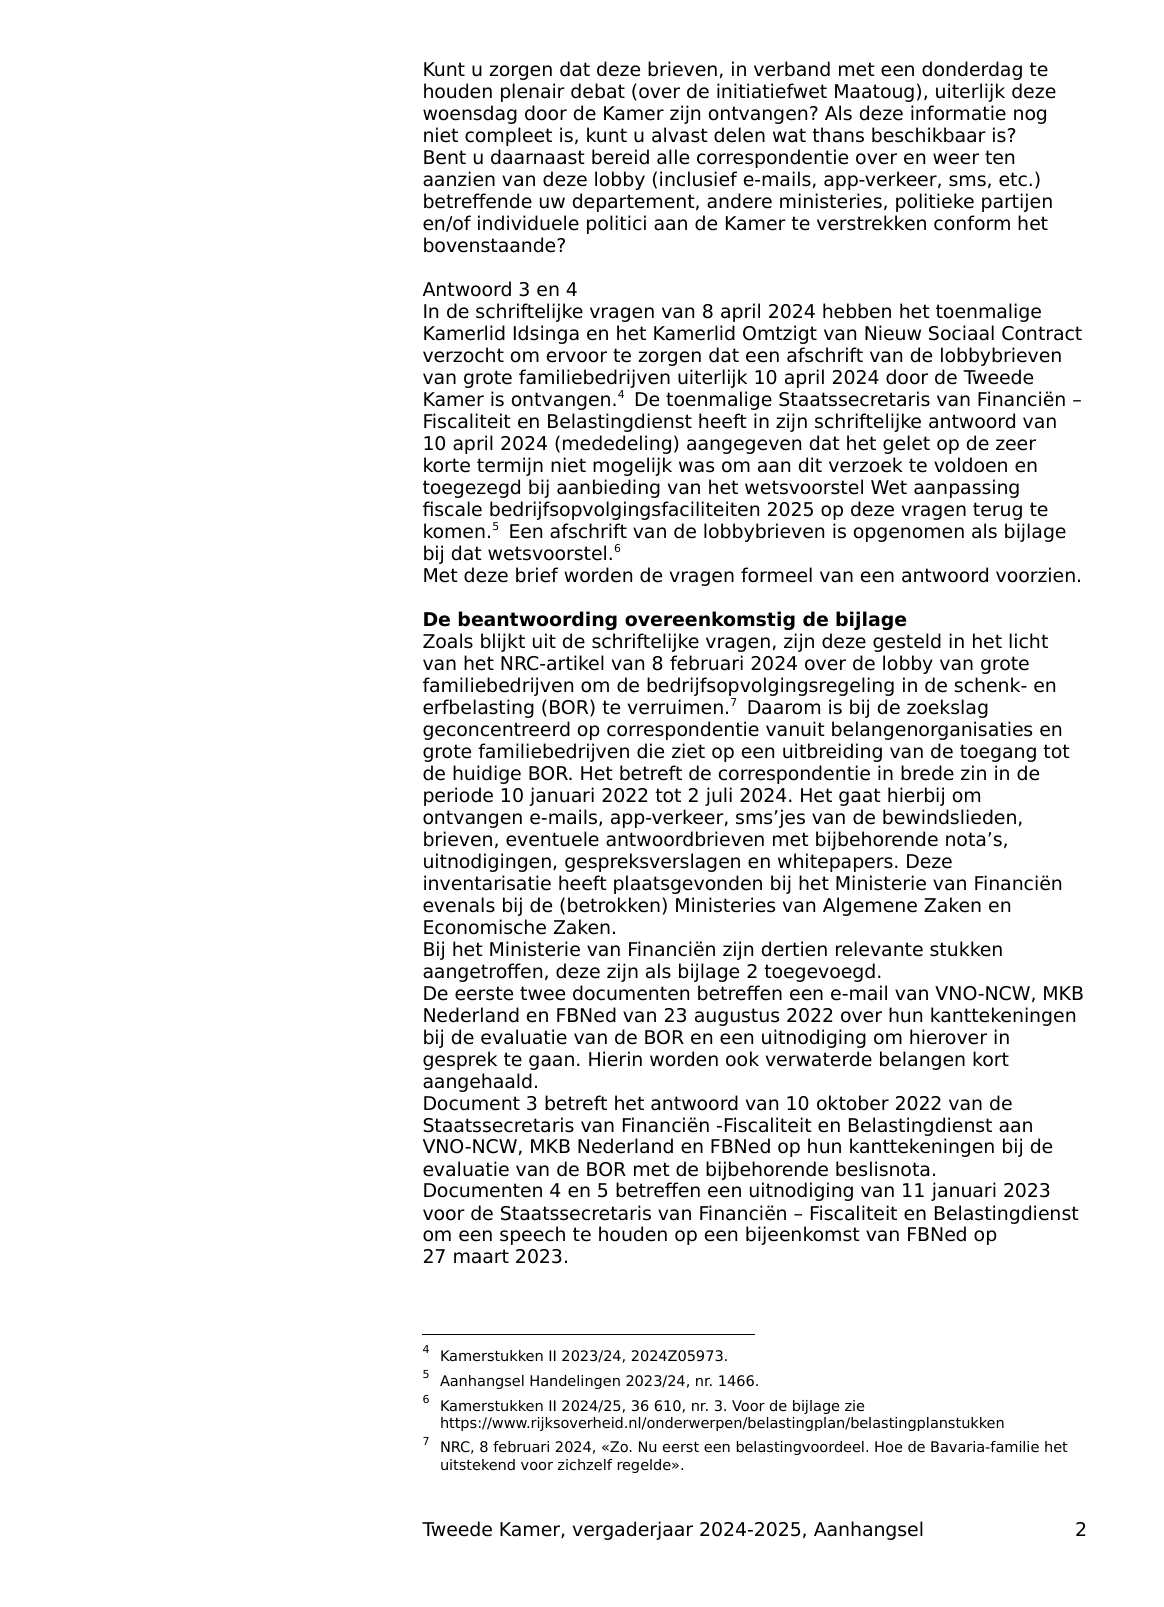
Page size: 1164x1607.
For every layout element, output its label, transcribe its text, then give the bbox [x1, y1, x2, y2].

text Antwoord 3 en 4 [422, 279, 1087, 301]
text Zoals blijkt uit de schriftelijke vragen, zijn deze gesteld in het licht van het NRC-artikel van 8 februari 2024 over de lobby van grote familiebedrijven om de bedrijfsopvolgingsregeling in de schenk- en erfbelasting (BOR) te verruimen. Daarom is bij de zoekslag geconcentreerd op correspondentie vanuit belangenorganisaties en grote familiebedrijven die ziet op een uitbreiding van de toegang tot de huidige BOR. Het betreft de correspondentie in brede zin in de periode 10 januari 2022 tot 2 juli 2024. Het gaat hierbij om ontvangen e-mails, app-verkeer, sms’jes van de bewindslieden, brieven, eventuele antwoordbrieven met bijbehorende nota’s, uitnodigingen, gespreksverslagen en whitepapers. Deze inventarisatie heeft plaatsgevonden bij het Ministerie van Financiën evenals bij de (betrokken) Ministeries van Algemene Zaken en Economische Zaken. [422, 631, 1087, 939]
text Bij het Ministerie van Financiën zijn dertien relevante stukken aangetroffen, deze zijn als bijlage 2 toegevoegd. [422, 939, 1087, 983]
text De eerste twee documenten betreffen een e-mail van VNO-NCW, MKB Nederland en FBNed van 23 augustus 2022 over hun kanttekeningen bij de evaluatie van de BOR en een uitnodiging om hierover in gesprek te gaan. Hierin worden ook verwaterde belangen kort aangehaald. [422, 983, 1087, 1092]
text Documenten 4 en 5 betreffen een uitnodiging van 11 januari 2023 voor de Staatssecretaris van Financiën – Fiscaliteit en Belastingdienst om een speech te houden op een bijeenkomst van FBNed op 27 maart 2023. [422, 1180, 1087, 1268]
text Kamerstukken II 2023/24, 2024Z05973. [422, 1343, 1087, 1366]
text Kunt u zorgen dat deze brieven, in verband met een donderdag te houden plenair debat (over de initiatiefwet Maatoug), uiterlijk deze woensdag door de Kamer zijn ontvangen? Als deze informatie nog niet compleet is, kunt u alvast delen wat thans beschikbaar is? [422, 59, 1087, 147]
text De beantwoording overeenkomstig de bijlage [422, 609, 1087, 631]
text Bent u daarnaast bereid alle correspondentie over en weer ten aanzien van deze lobby (inclusief e-mails, app-verkeer, sms, etc.) betreffende uw departement, andere ministeries, politieke partijen en/of individuele politici aan de Kamer te verstrekken conform het bovenstaande? [422, 147, 1087, 257]
text NRC, 8 februari 2024, «Zo. Nu eerst een belastingvoordeel. Hoe de Bavaria-familie het uitstekend voor zichzelf regelde». [422, 1435, 1087, 1474]
text Kamerstukken II 2024/25, 36 610, nr. 3. Voor de bijlage zie https://www.rijksoverheid.nl/onderwerpen/belastingplan/belastingplanstukken [422, 1393, 1087, 1432]
text Met deze brief worden de vragen formeel van een antwoord voorzien. [422, 565, 1087, 587]
text Aanhangsel Handelingen 2023/24, nr. 1466. [422, 1368, 1087, 1391]
text In de schriftelijke vragen van 8 april 2024 hebben het toenmalige Kamerlid Idsinga en het Kamerlid Omtzigt van Nieuw Sociaal Contract verzocht om ervoor te zorgen dat een afschrift van de lobbybrieven van grote familiebedrijven uiterlijk 10 april 2024 door de Tweede Kamer is ontvangen. De toenmalige Staatssecretaris van Financiën – Fiscaliteit en Belastingdienst heeft in zijn schriftelijke antwoord van 10 april 2024 (mededeling) aangegeven dat het gelet op de zeer korte termijn niet mogelijk was om aan dit verzoek te voldoen en toegezegd bij aanbieding van het wetsvoorstel Wet aanpassing fiscale bedrijfsopvolgingsfaciliteiten 2025 op deze vragen terug te komen. Een afschrift van de lobbybrieven is opgenomen als bijlage bij dat wetsvoorstel. [422, 301, 1087, 565]
text Document 3 betreft het antwoord van 10 oktober 2022 van de Staatssecretaris van Financiën -Fiscaliteit en Belastingdienst aan VNO-NCW, MKB Nederland en FBNed op hun kanttekeningen bij de evaluatie van de BOR met de bijbehorende beslisnota. [422, 1092, 1087, 1180]
